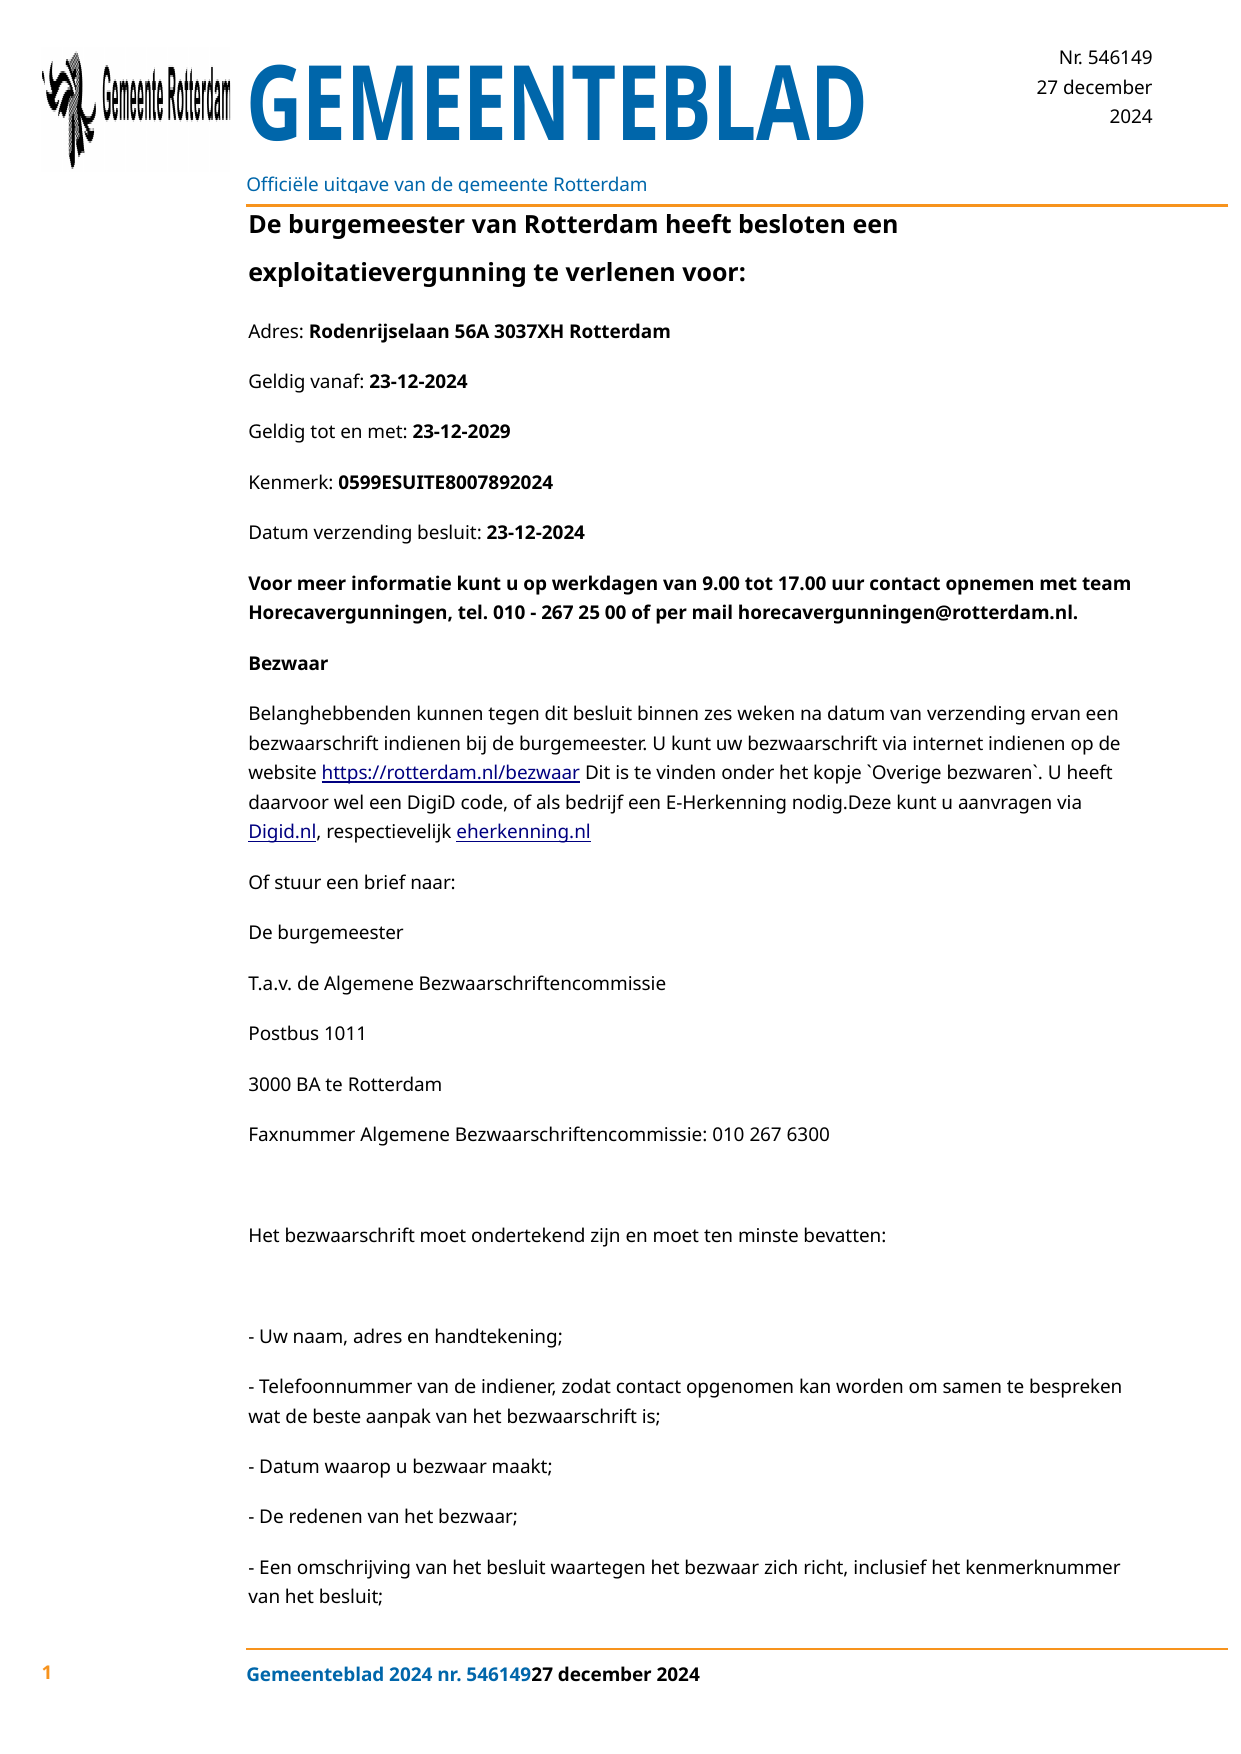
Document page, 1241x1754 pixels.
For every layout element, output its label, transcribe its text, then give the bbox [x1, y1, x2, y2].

text Geldig tot en met: 23-12-2029 [248, 419, 1152, 444]
text Bezwaar [248, 650, 1152, 676]
text Belanghebbenden kunnen tegen dit besluit binnen zes weken na datum van verzending ervan een bezwaarschrift indienen bij de burgemeester. U kunt uw bezwaarschrift via internet indienen op de website https://rotterdam.nl/bezwaar Dit is te vinden onder het kopje `Overige bezwaren`. U heeft daarvoor wel een DigiD code, of als bedrijf een E-Herkenning nodig.Deze kunt u aanvragen via Digid.nl, respectievelijk eherkenning.nl [248, 700, 1152, 844]
text Postbus 1011 [248, 1020, 1152, 1046]
text T.a.v. de Algemene Bezwaarschriftencommissie [248, 970, 1152, 996]
text Geldig vanaf: 23-12-2024 [248, 368, 1152, 394]
text De burgemeester van Rotterdam heeft besloten een exploitatievergunning te verlenen voor: [248, 207, 1152, 288]
text - Telefoonnummer van de indiener, zodat contact opgenomen kan worden om samen te bespreken wat de beste aanpak van het bezwaarschrift is; [248, 1373, 1152, 1429]
text Faxnummer Algemene Bezwaarschriftencommissie: 010 267 6300 [248, 1121, 1152, 1147]
picture [41, 47, 231, 172]
text - Uw naam, adres en handtekening; [248, 1323, 1152, 1349]
text De burgemeester [248, 919, 1152, 945]
text Het bezwaarschrift moet ondertekend zijn en moet ten minste bevatten: [248, 1222, 1152, 1248]
text Of stuur een brief naar: [248, 869, 1152, 895]
text Kenmerk: 0599ESUITE8007892024 [248, 469, 1152, 495]
text Datum verzending besluit: 23-12-2024 [248, 519, 1152, 545]
text Adres: Rodenrijselaan 56A 3037XH Rotterdam [248, 318, 1152, 344]
text - Datum waarop u bezwaar maakt; [248, 1453, 1152, 1479]
text - Een omschrijving van het besluit waartegen het bezwaar zich richt, inclusief het kenmerknummer van het besluit; [248, 1554, 1152, 1609]
text - De redenen van het bezwaar; [248, 1504, 1152, 1529]
text Voor meer informatie kunt u op werkdagen van 9.00 tot 17.00 uur contact opnemen met team Horecavergunningen, tel. 010 - 267 25 00 of per mail horecavergunningen@rotterdam.nl. [248, 570, 1152, 625]
text 3000 BA te Rotterdam [248, 1071, 1152, 1097]
